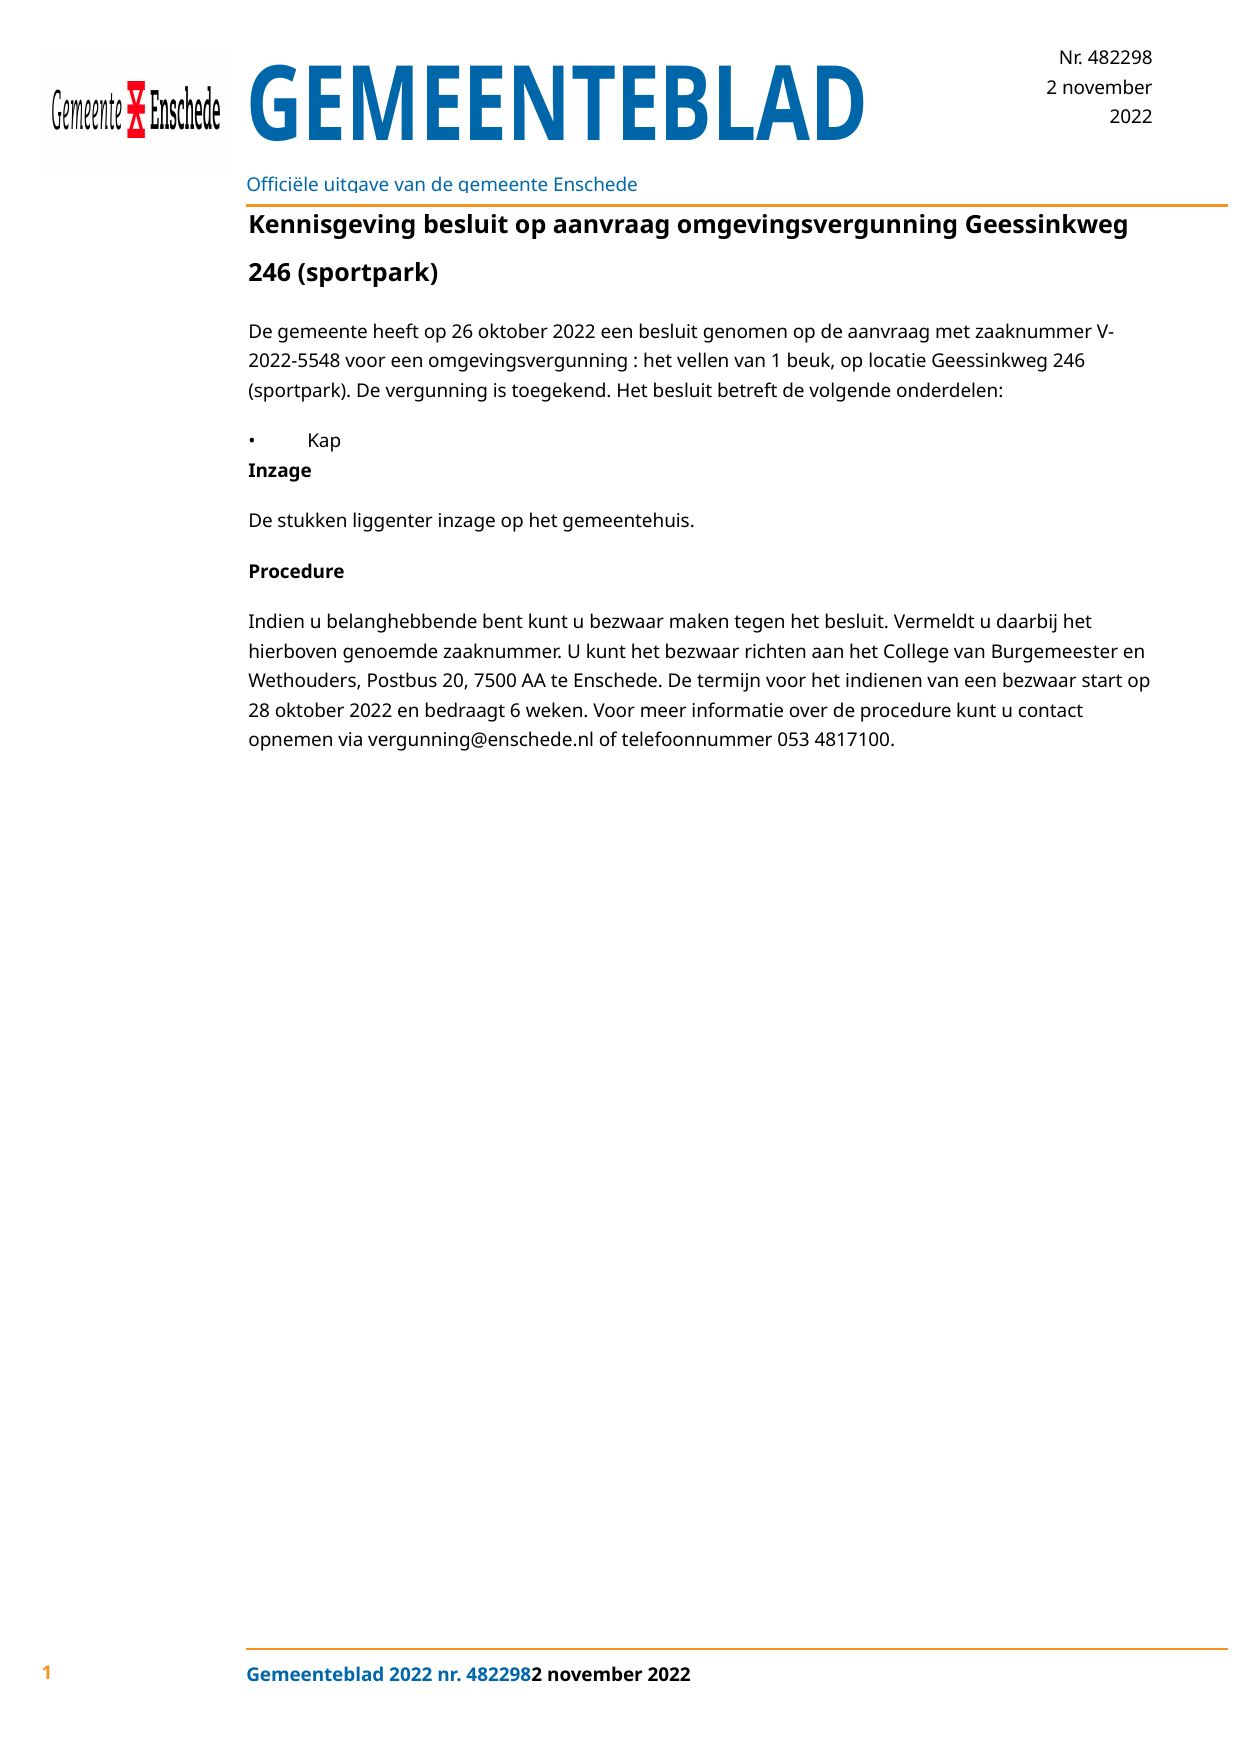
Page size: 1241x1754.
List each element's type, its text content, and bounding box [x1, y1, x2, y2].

list Kap [248, 427, 1152, 453]
text Procedure [248, 558, 1152, 584]
text Inzage [248, 457, 1152, 483]
picture [41, 47, 231, 172]
text De gemeente heeft op 26 oktober 2022 een besluit genomen op de aanvraag met zaaknummer V-2022-5548 voor een omgevingsvergunning : het vellen van 1 beuk, op locatie Geessinkweg 246 (sportpark). De vergunning is toegekend. Het besluit betreft de volgende onderdelen: [248, 318, 1152, 403]
text Indien u belanghebbende bent kunt u bezwaar maken tegen het besluit. Vermeldt u daarbij het hierboven genoemde zaaknummer. U kunt het bezwaar richten aan het College van Burgemees­ter en Wethouders, Postbus 20, 7500 AA te Enschede. De termijn voor het indienen van een bezwaar start op 28 oktober 2022 en bedraagt 6 weken. Voor meer informatie over de procedure kunt u contact opnemen via vergunning@enschede.nl of telefoonnummer 053 4817100. [248, 608, 1152, 752]
text De stukken liggenter inzage op het gemeentehuis. [248, 507, 1152, 533]
text Kennisgeving besluit op aanvraag omgevingsvergunning Geessinkweg 246 (sportpark) [248, 207, 1152, 288]
